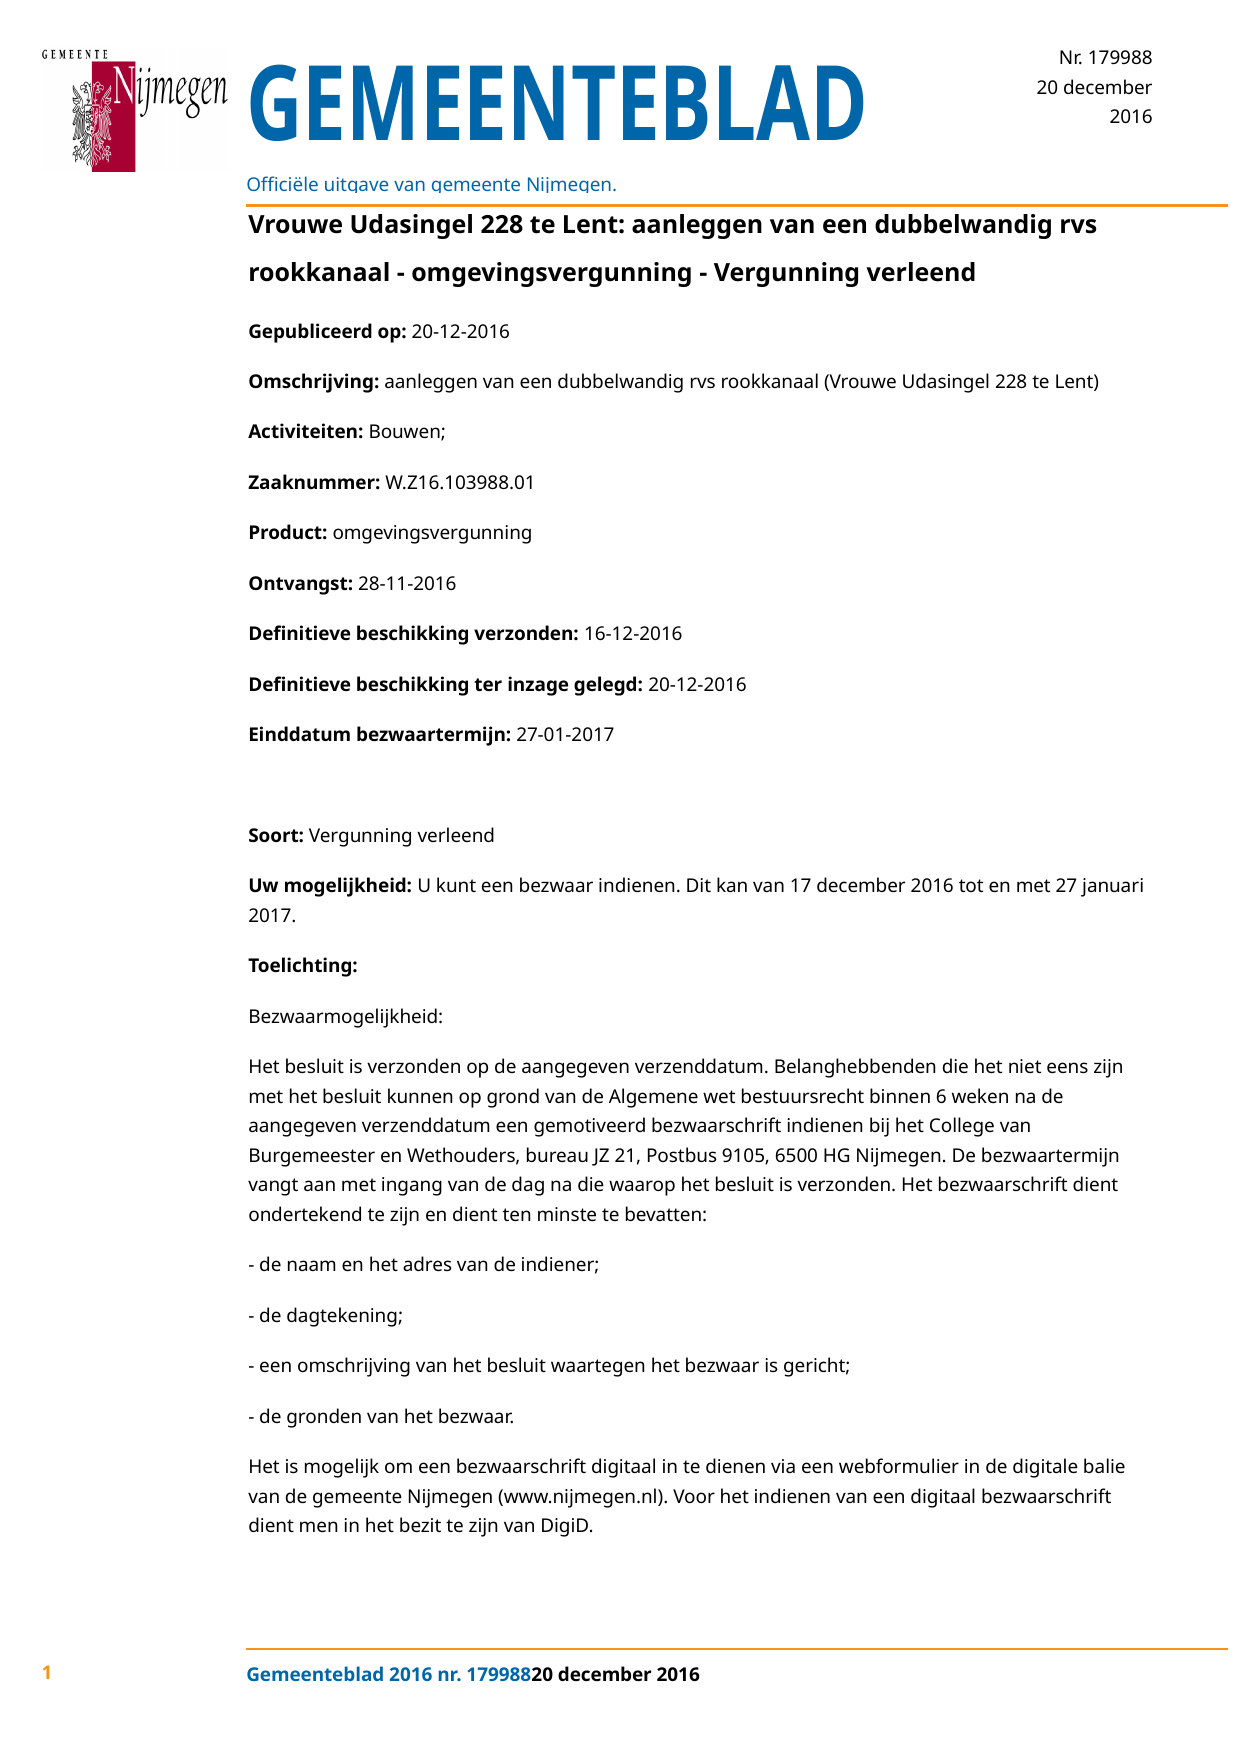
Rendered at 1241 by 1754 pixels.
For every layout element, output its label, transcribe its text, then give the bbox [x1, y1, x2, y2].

text Ontvangst: 28-11-2016 [248, 570, 1152, 596]
text Bezwaarmogelijkheid: [248, 1003, 1152, 1029]
text - een omschrijving van het besluit waartegen het bezwaar is gericht; [248, 1352, 1152, 1378]
text - de gronden van het bezwaar. [248, 1403, 1152, 1429]
text - de dagtekening; [248, 1302, 1152, 1328]
text Soort: Vergunning verleend [248, 822, 1152, 848]
text Product: omgevingsvergunning [248, 519, 1152, 545]
text - de naam en het adres van de indiener; [248, 1252, 1152, 1277]
text Einddatum bezwaartermijn: 27-01-2017 [248, 721, 1152, 747]
text Toelichting: [248, 952, 1152, 978]
picture [41, 47, 231, 172]
text Zaaknummer: W.Z16.103988.01 [248, 469, 1152, 495]
text Definitieve beschikking ter inzage gelegd: 20-12-2016 [248, 671, 1152, 697]
text Het is mogelijk om een bezwaarschrift digitaal in te dienen via een webformulier in de digitale balie van de gemeente Nijmegen (www.nijmegen.nl). Voor het indienen van een digitaal bezwaarschrift dient men in het bezit te zijn van DigiD. [248, 1453, 1152, 1538]
text Het besluit is verzonden op de aangegeven verzenddatum. Belanghebbenden die het niet eens zijn met het besluit kunnen op grond van de Algemene wet bestuursrecht binnen 6 weken na de aangegeven verzenddatum een gemotiveerd bezwaarschrift indienen bij het College van Burgemeester en Wethouders, bureau JZ 21, Postbus 9105, 6500 HG Nijmegen. De bezwaartermijn vangt aan met ingang van de dag na die waarop het besluit is verzonden. Het bezwaarschrift dient ondertekend te zijn en dient ten minste te bevatten: [248, 1053, 1152, 1227]
text Vrouwe Udasingel 228 te Lent: aanleggen van een dubbelwandig rvs rookkanaal - omgevingsvergunning - Vergunning verleend [248, 207, 1152, 288]
text Definitieve beschikking verzonden: 16-12-2016 [248, 620, 1152, 646]
text Gepubliceerd op: 20-12-2016 [248, 318, 1152, 344]
text Omschrijving: aanleggen van een dubbelwandig rvs rookkanaal (Vrouwe Udasingel 228 te Lent) [248, 368, 1152, 394]
text Activiteiten: Bouwen; [248, 419, 1152, 444]
text Uw mogelijkheid: U kunt een bezwaar indienen. Dit kan van 17 december 2016 tot en met 27 januari 2017. [248, 872, 1152, 928]
